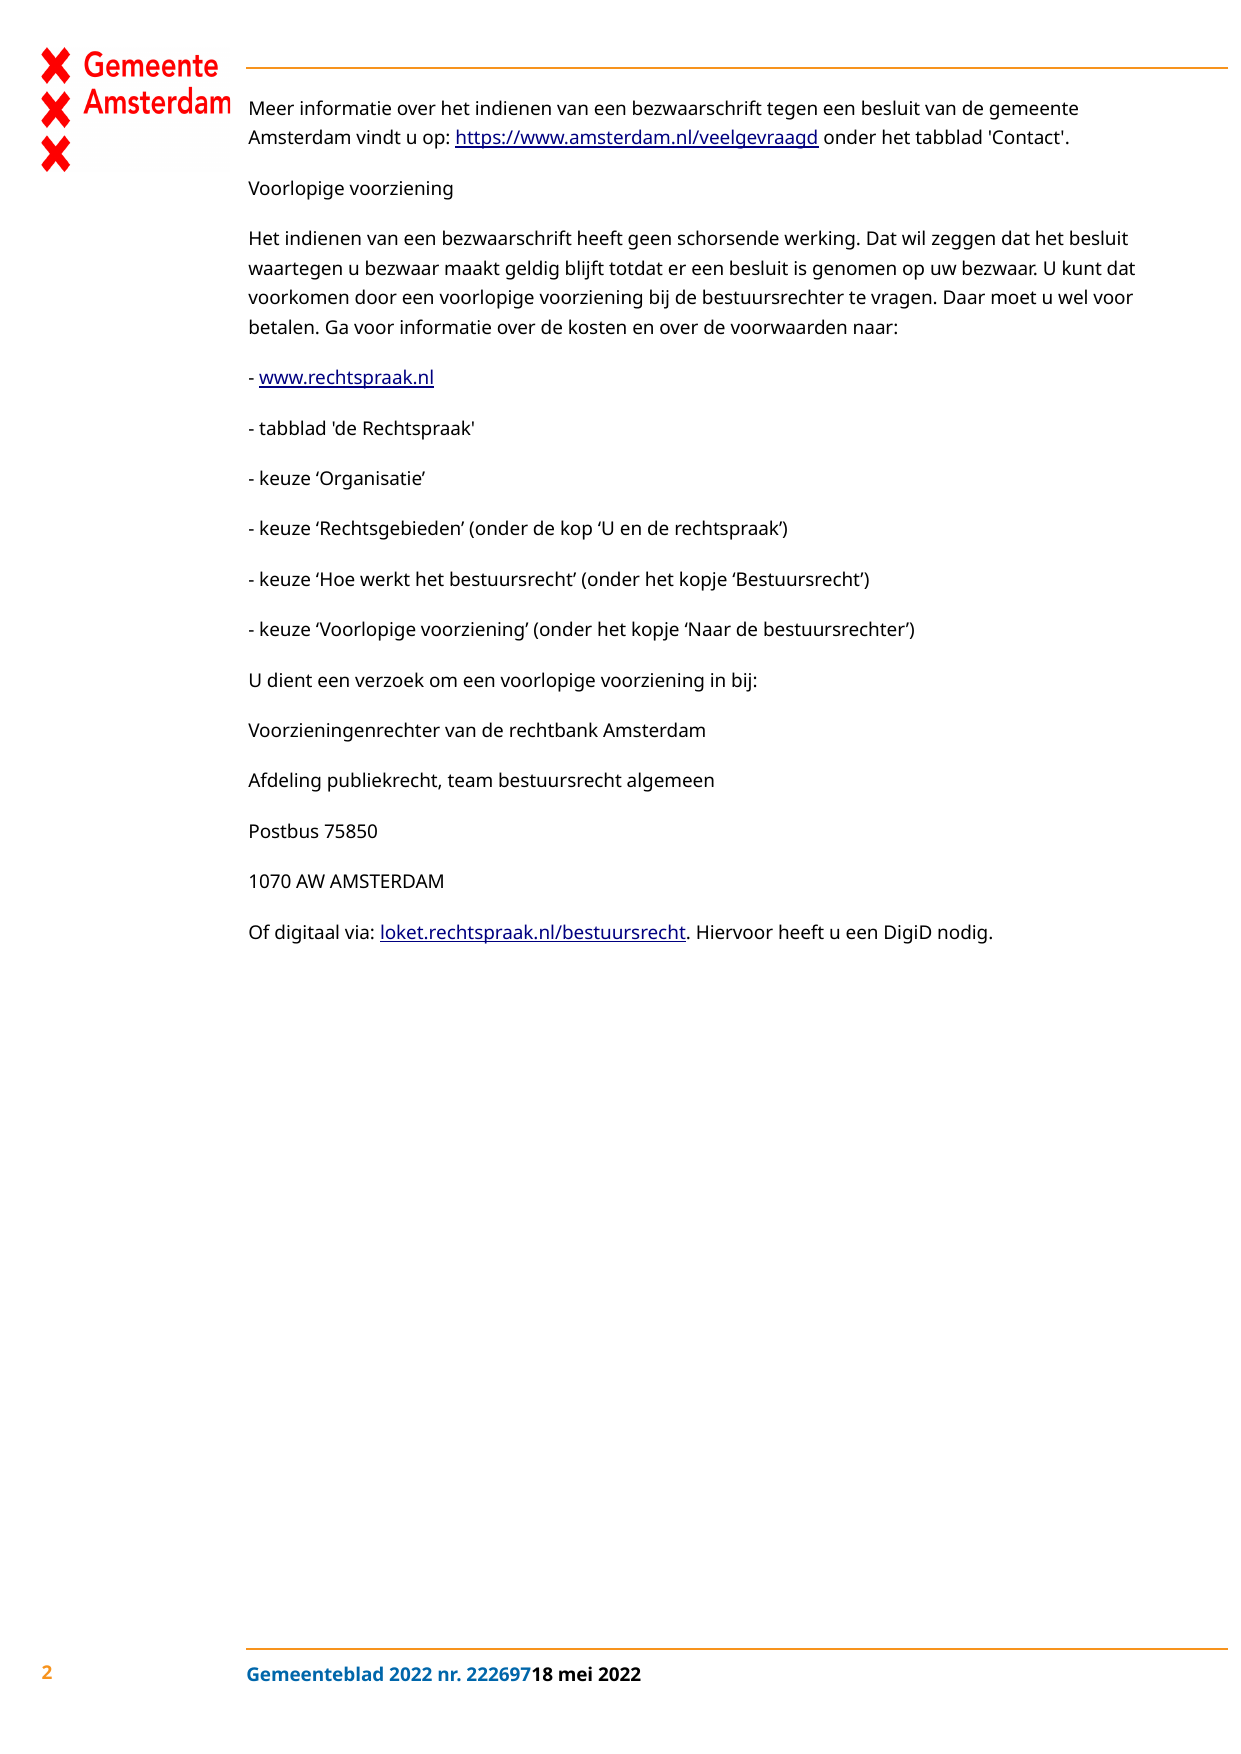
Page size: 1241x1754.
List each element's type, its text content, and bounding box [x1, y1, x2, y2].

text U dient een verzoek om een voorlopige voorziening in bij: [248, 667, 1152, 693]
text Postbus 75850 [248, 818, 1152, 844]
picture [41, 47, 231, 172]
text - keuze ‘Rechtsgebieden’ (onder de kop ‘U en de rechtspraak’) [248, 516, 1152, 541]
text - keuze ‘Voorlopige voorziening’ (onder het kopje ‘Naar de bestuursrechter’) [248, 616, 1152, 642]
text Meer informatie over het indienen van een bezwaarschrift tegen een besluit van de gemeente Amsterdam vindt u op: https://www.amsterdam.nl/veelgevraagd onder het tabblad 'Contact'. [248, 95, 1152, 150]
text - keuze ‘Hoe werkt het bestuursrecht’ (onder het kopje ‘Bestuursrecht’) [248, 566, 1152, 592]
text Het indienen van een bezwaarschrift heeft geen schorsende werking. Dat wil zeggen dat het besluit waartegen u bezwaar maakt geldig blijft totdat er een besluit is genomen op uw bezwaar. U kunt dat voorkomen door een voorlopige voorziening bij de bestuursrechter te vragen. Daar moet u wel voor betalen. Ga voor informatie over de kosten en over de voorwaarden naar: [248, 225, 1152, 340]
text - www.rechtspraak.nl [248, 364, 1152, 390]
text - keuze ‘Organisatie’ [248, 465, 1152, 491]
text Afdeling publiekrecht, team bestuursrecht algemeen [248, 768, 1152, 793]
text 1070 AW AMSTERDAM [248, 868, 1152, 894]
text Voorzieningenrechter van de rechtbank Amsterdam [248, 717, 1152, 743]
text Of digitaal via: loket.rechtspraak.nl/bestuursrecht. Hiervoor heeft u een DigiD nodig. [248, 919, 1152, 945]
text Voorlopige voorziening [248, 175, 1152, 201]
text - tabblad 'de Rechtspraak' [248, 415, 1152, 441]
